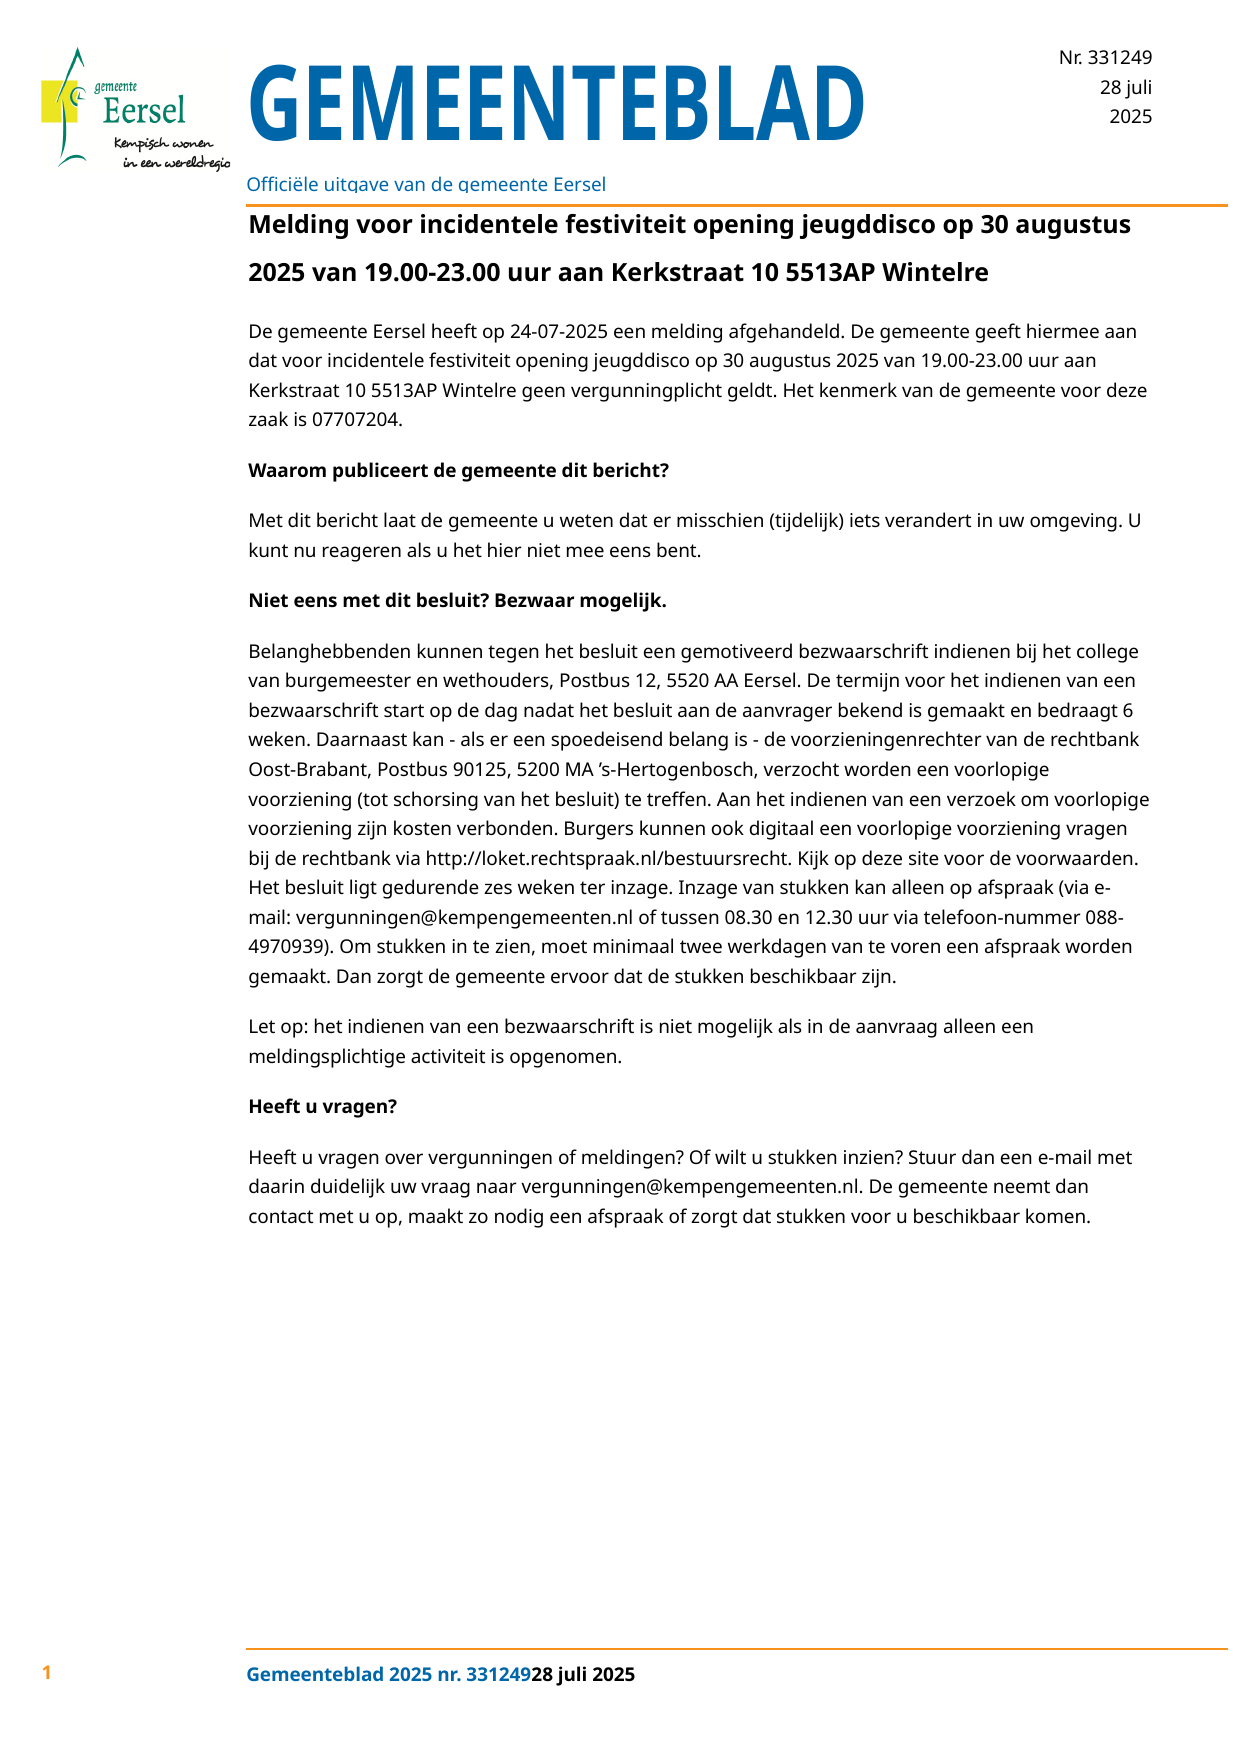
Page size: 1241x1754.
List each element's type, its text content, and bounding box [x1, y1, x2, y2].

text Belanghebbenden kunnen tegen het besluit een gemotiveerd bezwaarschrift indienen bij het college van burgemeester en wethouders, Postbus 12, 5520 AA Eersel. De termijn voor het indienen van een bezwaarschrift start op de dag nadat het besluit aan de aanvrager bekend is gemaakt en bedraagt 6 weken. Daarnaast kan - als er een spoedeisend belang is - de voorzieningenrechter van de rechtbank Oost-Brabant, Postbus 90125, 5200 MA ’s-Hertogenbosch, verzocht worden een voorlopige voorziening (tot schorsing van het besluit) te treffen. Aan het indienen van een verzoek om voorlopige voorziening zijn kosten verbonden. Burgers kunnen ook digitaal een voorlopige voorziening vragen bij de rechtbank via http://loket.rechtspraak.nl/bestuursrecht. Kijk op deze site voor de voorwaarden. Het besluit ligt gedurende zes weken ter inzage. Inzage van stukken kan alleen op afspraak (via e-mail: vergunningen@kempengemeenten.nl of tussen 08.30 en 12.30 uur via telefoon-nummer 088-4970939). Om stukken in te zien, moet minimaal twee werkdagen van te voren een afspraak worden gemaakt. Dan zorgt de gemeente ervoor dat de stukken beschikbaar zijn. [248, 638, 1152, 989]
text Heeft u vragen? [248, 1094, 1152, 1119]
text Met dit bericht laat de gemeente u weten dat er misschien (tijdelijk) iets verandert in uw omgeving. U kunt nu reageren als u het hier niet mee eens bent. [248, 507, 1152, 563]
text Let op: het indienen van een bezwaarschrift is niet mogelijk als in de aanvraag alleen een meldingsplichtige activiteit is opgenomen. [248, 1014, 1152, 1069]
text De gemeente Eersel heeft op 24-07-2025 een melding afgehandeld. De gemeente geeft hiermee aan dat voor incidentele festiviteit opening jeugddisco op 30 augustus 2025 van 19.00-23.00 uur aan Kerkstraat 10 5513AP Wintelre geen vergunningplicht geldt. Het kenmerk van de gemeente voor deze zaak is 07707204. [248, 318, 1152, 432]
picture [41, 47, 231, 172]
text Melding voor incidentele festiviteit opening jeugddisco op 30 augustus 2025 van 19.00-23.00 uur aan Kerkstraat 10 5513AP Wintelre [248, 207, 1152, 288]
text Niet eens met dit besluit? Bezwaar mogelijk. [248, 587, 1152, 613]
text Heeft u vragen over vergunningen of meldingen? Of wilt u stukken inzien? Stuur dan een e-mail met daarin duidelijk uw vraag naar vergunningen@kempengemeenten.nl. De gemeente neemt dan contact met u op, maakt zo nodig een afspraak of zorgt dat stukken voor u beschikbaar komen. [248, 1144, 1152, 1229]
text Waarom publiceert de gemeente dit bericht? [248, 457, 1152, 483]
